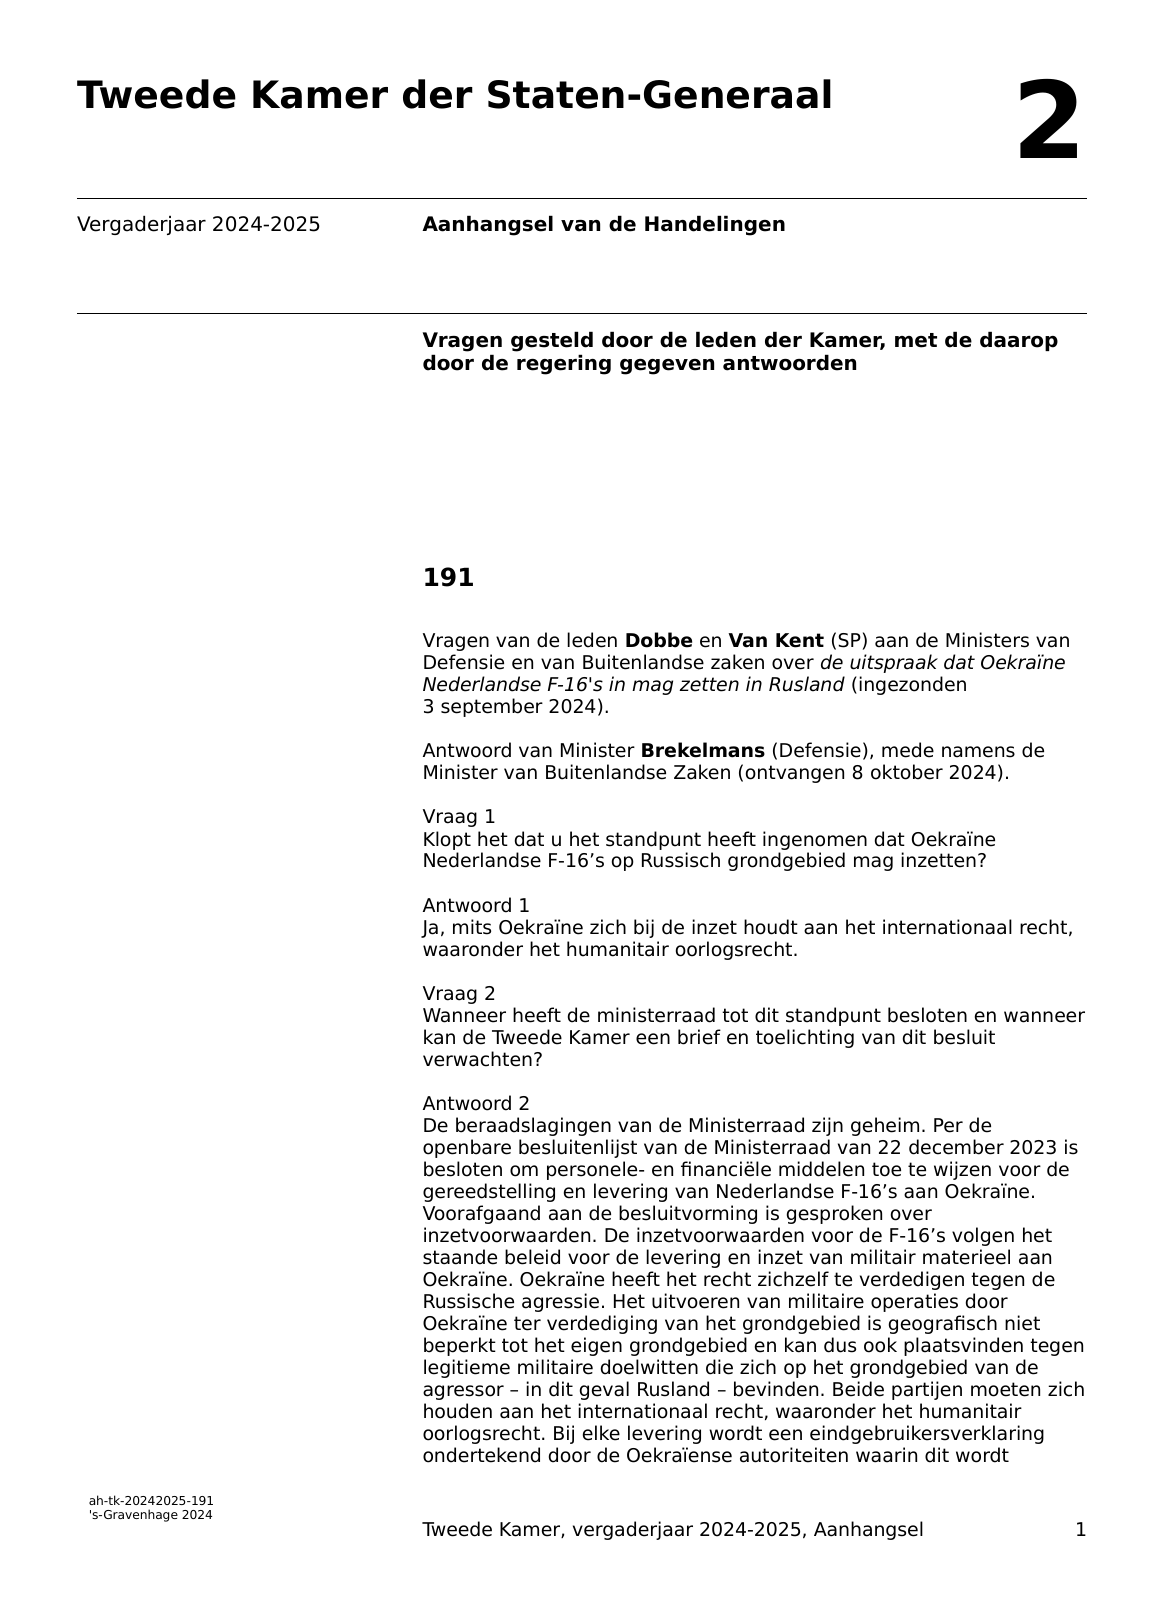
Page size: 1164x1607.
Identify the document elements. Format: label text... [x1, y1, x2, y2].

text Ja, mits Oekraïne zich bij de inzet houdt aan het internationaal recht, waaronder het humanitair oorlogsrecht. [422, 917, 1087, 961]
text Antwoord van Minister Brekelmans (Defensie), mede namens de Minister van Buitenlandse Zaken (ontvangen 8 oktober 2024). [422, 740, 1087, 784]
table_cell [77, 314, 422, 375]
text Antwoord 1 [422, 894, 1087, 917]
table_header 2 [886, 59, 1087, 198]
text ah-tk-20242025-191 [88, 1494, 323, 1508]
text Wanneer heeft de ministerraad tot dit standpunt besloten en wanneer kan de Tweede Kamer een brief en toelichting van dit besluit verwachten? [422, 1005, 1087, 1071]
table_header Tweede Kamer der Staten-Generaal [77, 59, 886, 198]
table_cell Vragen gesteld door de leden der Kamer, met de daarop door de regering gegeven antwoorden [422, 314, 1087, 375]
text Vraag 1 [422, 806, 1087, 828]
text 191 [422, 563, 1087, 592]
text De beraadslagingen van de Ministerraad zijn geheim. Per de openbare besluitenlijst van de Ministerraad van 22 december 2023 is besloten om personele- en financiële middelen toe te wijzen voor de gereedstelling en levering van Nederlandse F-16’s aan Oekraïne. Voorafgaand aan de besluitvorming is gesproken over inzetvoorwaarden. De inzetvoorwaarden voor de F-16’s volgen het staande beleid voor de levering en inzet van militair materieel aan Oekraïne. Oekraïne heeft het recht zichzelf te verdedigen tegen de Russische agressie. Het uitvoeren van militaire operaties door Oekraïne ter verdediging van het grondgebied is geografisch niet beperkt tot het eigen grondgebied en kan dus ook plaatsvinden tegen legitieme militaire doelwitten die zich op het grondgebied van de agressor – in dit geval Rusland – bevinden. Beide partijen moeten zich houden aan het internationaal recht, waaronder het humanitair oorlogsrecht. Bij elke levering wordt een eindgebruikersverklaring ondertekend door de Oekraïense autoriteiten waarin dit wordt [422, 1115, 1087, 1466]
text Vragen van de leden Dobbe en Van Kent (SP) aan de Ministers van Defensie en van Buitenlandse zaken over de uitspraak dat Oekraïne Nederlandse F-16's in mag zetten in Rusland (ingezonden 3 september 2024). [422, 630, 1087, 718]
text Klopt het dat u het standpunt heeft ingenomen dat Oekraïne Nederlandse F-16’s op Russisch grondgebied mag inzetten? [422, 828, 1087, 872]
table_cell Aanhangsel van de Handelingen [422, 199, 1087, 313]
text Antwoord 2 [422, 1093, 1087, 1115]
table_cell Vergaderjaar 2024-2025 [77, 199, 422, 313]
text Vraag 2 [422, 983, 1087, 1005]
text 's-Gravenhage 2024 [88, 1508, 323, 1522]
